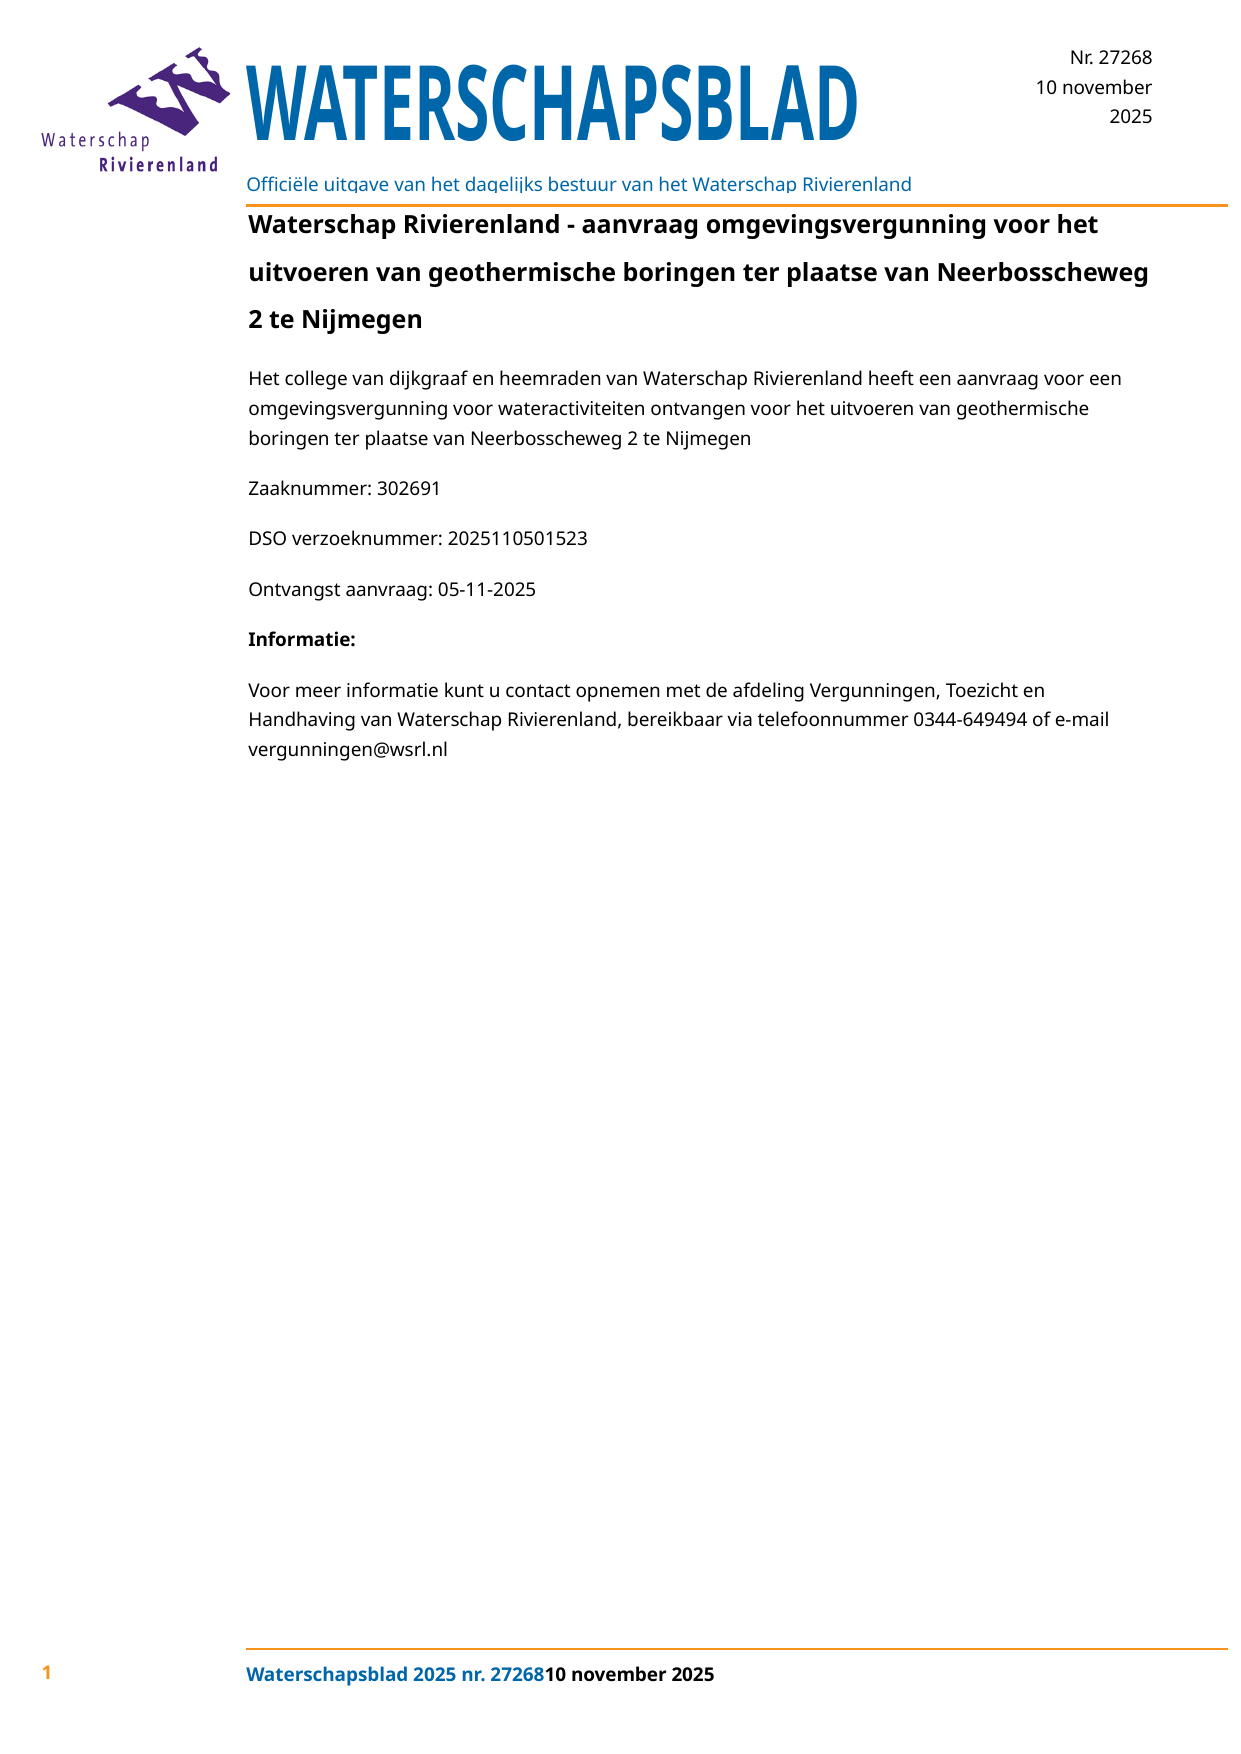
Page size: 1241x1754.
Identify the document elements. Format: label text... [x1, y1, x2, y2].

picture [41, 47, 231, 172]
text DSO verzoeknummer: 2025110501523 [248, 526, 1152, 551]
text Ontvangst aanvraag: 05-11-2025 [248, 576, 1152, 602]
text Waterschap Rivierenland - aanvraag omgevingsvergunning voor het uitvoeren van geothermische boringen ter plaatse van Neerbosscheweg 2 te Nijmegen [248, 207, 1152, 336]
text Het college van dijkgraaf en heemraden van Waterschap Rivierenland heeft een aanvraag voor een omgevingsvergunning voor wateractiviteiten ontvangen voor het uitvoeren van geothermische boringen ter plaatse van Neerbosscheweg 2 te Nijmegen [248, 366, 1152, 450]
text Zaaknummer: 302691 [248, 475, 1152, 501]
text Voor meer informatie kunt u contact opnemen met de afdeling Vergunningen, Toezicht en Handhaving van Waterschap Rivierenland, bereikbaar via telefoonnummer 0344-649494 of e-mail vergunningen@wsrl.nl [248, 677, 1152, 762]
text Informatie: [248, 626, 1152, 652]
